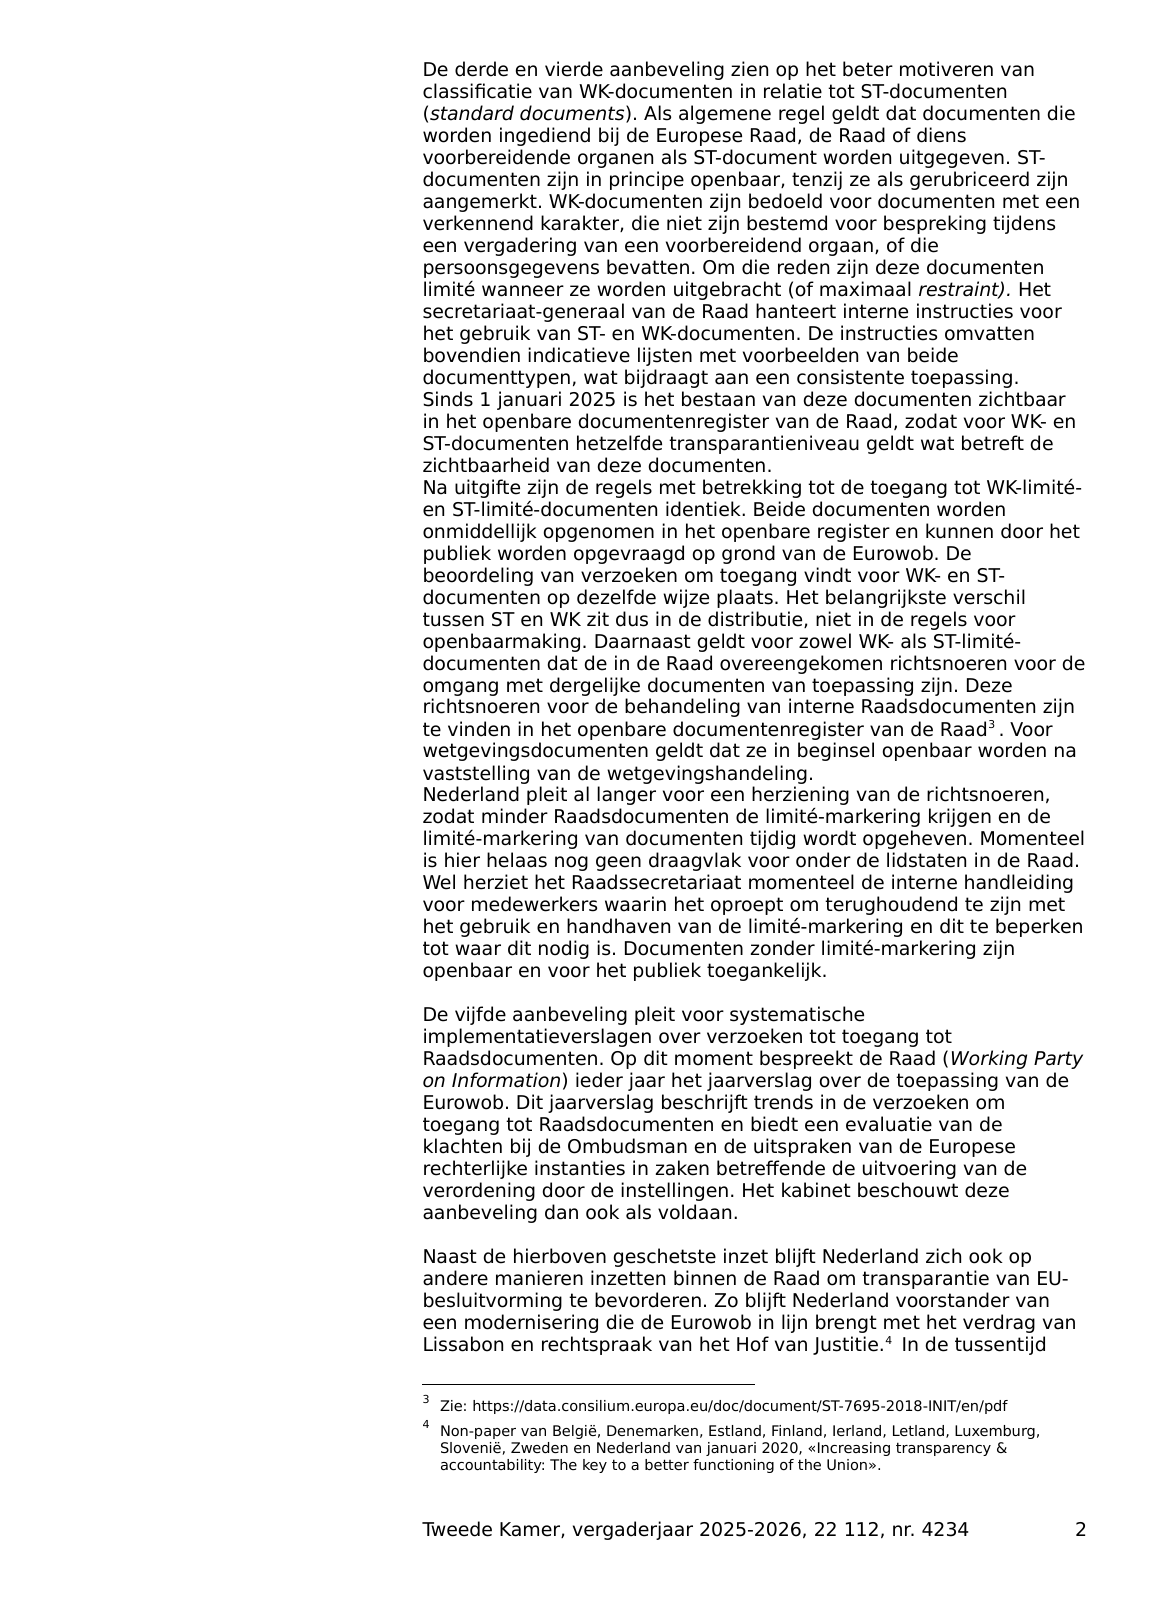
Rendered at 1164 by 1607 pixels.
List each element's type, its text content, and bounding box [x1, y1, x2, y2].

text Na uitgifte zijn de regels met betrekking tot de toegang tot WK-limité- en ST-limité-documenten identiek. Beide documenten worden onmiddellijk opgenomen in het openbare register en kunnen door het publiek worden opgevraagd op grond van de Eurowob. De beoordeling van verzoeken om toegang vindt voor WK- en ST-documenten op dezelfde wijze plaats. Het belangrijkste verschil tussen ST en WK zit dus in de distributie, niet in de regels voor openbaarmaking. Daarnaast geldt voor zowel WK- als ST-limité-documenten dat de in de Raad overeengekomen richtsnoeren voor de omgang met dergelijke documenten van toepassing zijn. Deze richtsnoeren voor de behandeling van interne Raadsdocumenten zijn te vinden in het openbare documentenregister van de Raad. Voor wetgevingsdocumenten geldt dat ze in beginsel openbaar worden na vaststelling van de wetgevingshandeling. [422, 477, 1087, 784]
text Non-paper van België, Denemarken, Estland, Finland, Ierland, Letland, Luxemburg, Slovenië, Zweden en Nederland van januari 2020, «Increasing transparency & accountability: The key to a better functioning of the Union». [422, 1418, 1087, 1474]
text Sinds 1 januari 2025 is het bestaan van deze documenten zichtbaar in het openbare documentenregister van de Raad, zodat voor WK- en ST-documenten hetzelfde transparantieniveau geldt wat betreft de zichtbaarheid van deze documenten. [422, 389, 1087, 477]
text Zie: https://data.consilium.europa.eu/doc/document/ST-7695-2018-INIT/en/pdf [422, 1393, 1087, 1416]
text De derde en vierde aanbeveling zien op het beter motiveren van classificatie van WK-documenten in relatie tot ST-documenten (standard documents). Als algemene regel geldt dat documenten die worden ingediend bij de Europese Raad, de Raad of diens voorbereidende organen als ST-document worden uitgegeven. ST-documenten zijn in principe openbaar, tenzij ze als gerubriceerd zijn aangemerkt. WK-documenten zijn bedoeld voor documenten met een verkennend karakter, die niet zijn bestemd voor bespreking tijdens een vergadering van een voorbereidend orgaan, of die persoonsgegevens bevatten. Om die reden zijn deze documenten limité wanneer ze worden uitgebracht (of maximaal restraint). Het secretariaat-generaal van de Raad hanteert interne instructies voor het gebruik van ST- en WK-documenten. De instructies omvatten bovendien indicatieve lijsten met voorbeelden van beide documenttypen, wat bijdraagt aan een consistente toepassing. [422, 59, 1087, 389]
text Naast de hierboven geschetste inzet blijft Nederland zich ook op andere manieren inzetten binnen de Raad om transparantie van EU-besluitvorming te bevorderen. Zo blijft Nederland voorstander van een modernisering die de Eurowob in lijn brengt met het verdrag van Lissabon en rechtspraak van het Hof van Justitie. In de tussentijd [422, 1246, 1087, 1356]
text Nederland pleit al langer voor een herziening van de richtsnoeren, zodat minder Raadsdocumenten de limité-markering krijgen en de limité-markering van documenten tijdig wordt opgeheven. Momenteel is hier helaas nog geen draagvlak voor onder de lidstaten in de Raad. Wel herziet het Raadssecretariaat momenteel de interne handleiding voor medewerkers waarin het oproept om terughoudend te zijn met het gebruik en handhaven van de limité-markering en dit te beperken tot waar dit nodig is. Documenten zonder limité-markering zijn openbaar en voor het publiek toegankelijk. [422, 784, 1087, 982]
text De vijfde aanbeveling pleit voor systematische implementatieverslagen over verzoeken tot toegang tot Raadsdocumenten. Op dit moment bespreekt de Raad (Working Party on Information) ieder jaar het jaarverslag over de toepassing van de Eurowob. Dit jaarverslag beschrijft trends in de verzoeken om toegang tot Raadsdocumenten en biedt een evaluatie van de klachten bij de Ombudsman en de uitspraken van de Europese rechterlijke instanties in zaken betreffende de uitvoering van de verordening door de instellingen. Het kabinet beschouwt deze aanbeveling dan ook als voldaan. [422, 1004, 1087, 1224]
